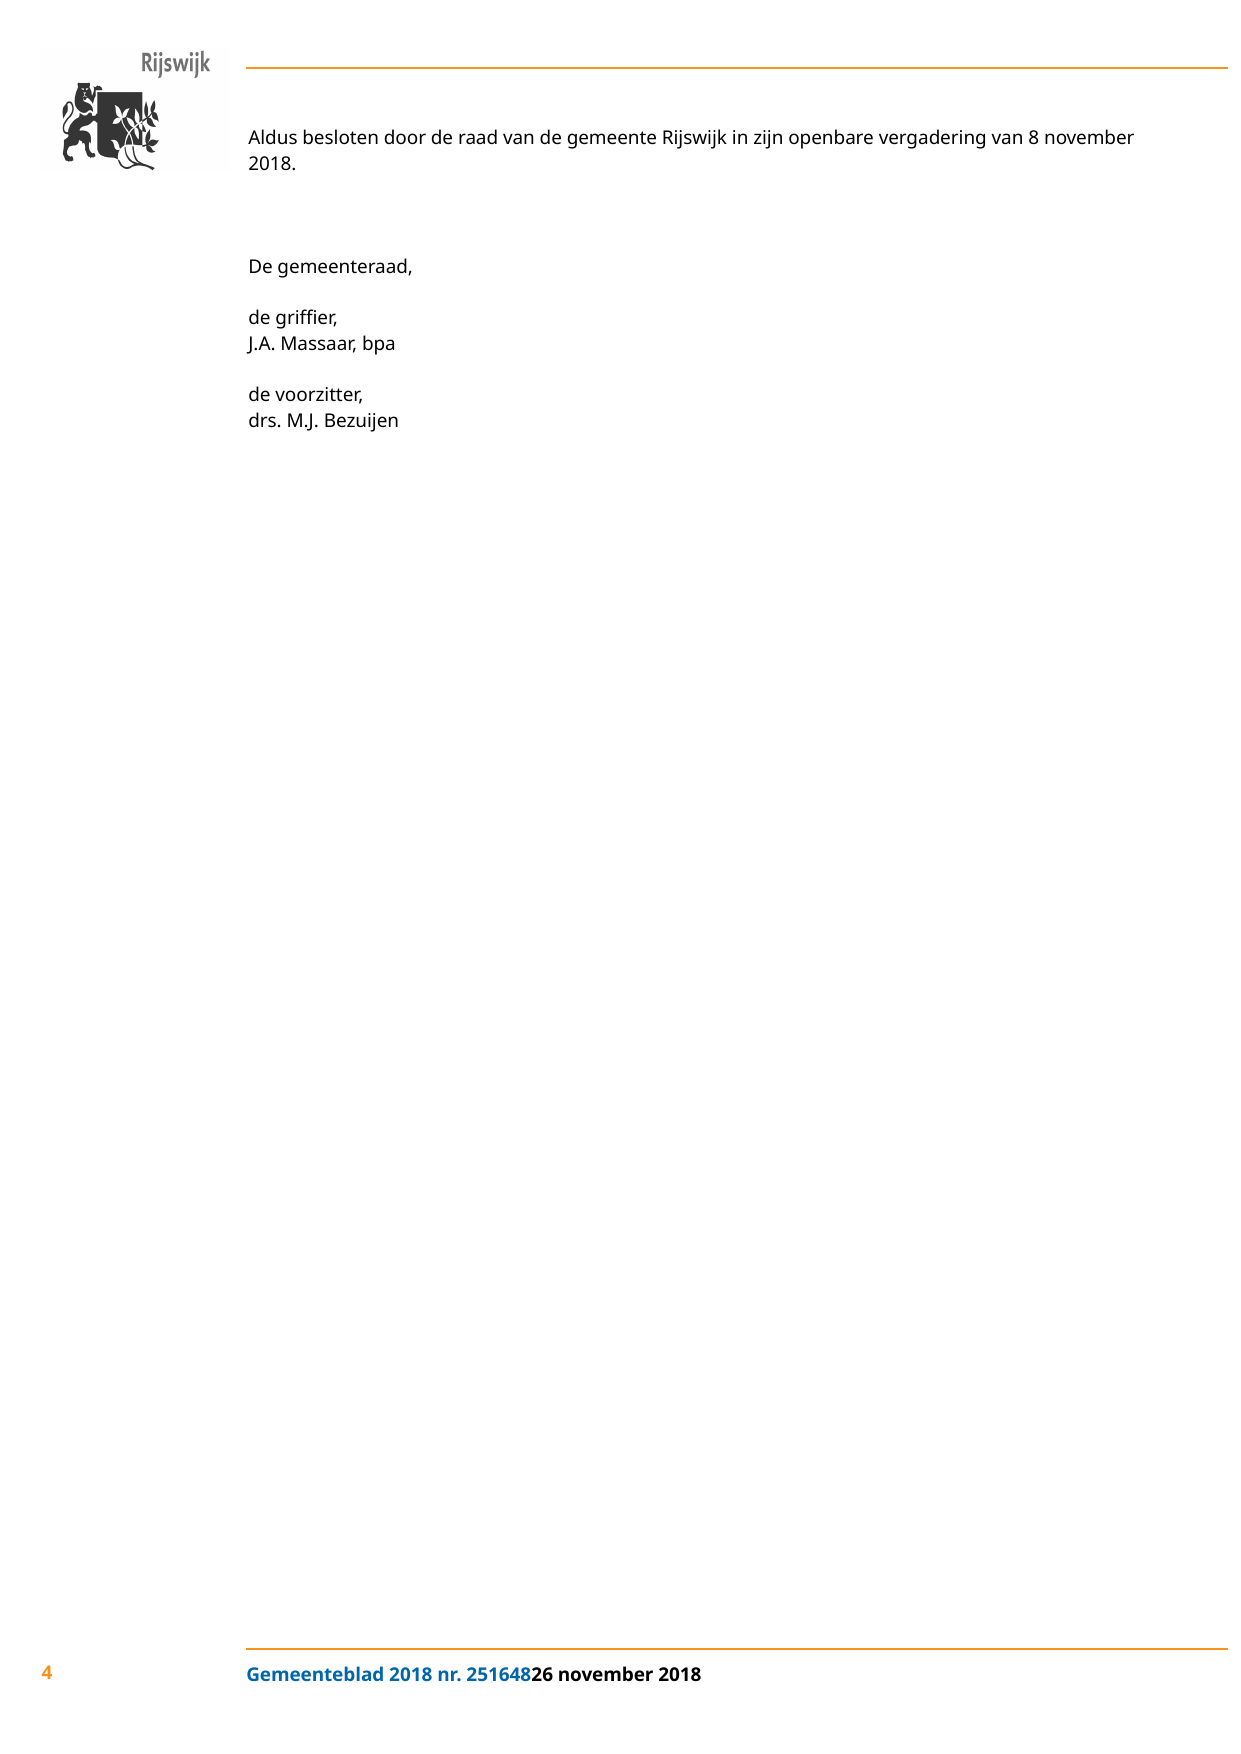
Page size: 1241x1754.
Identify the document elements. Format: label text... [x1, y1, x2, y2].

text Aldus besloten door de raad van de gemeente Rijswijk in zijn openbare vergadering van 8 november 2018. [248, 124, 1152, 176]
text drs. M.J. Bezuijen [248, 407, 1152, 433]
text de voorzitter, [248, 382, 1152, 407]
text de griffier, [248, 304, 1152, 330]
picture [41, 47, 231, 172]
text De gemeenteraad, [248, 253, 1152, 279]
text J.A. Massaar, bpa [248, 330, 1152, 356]
